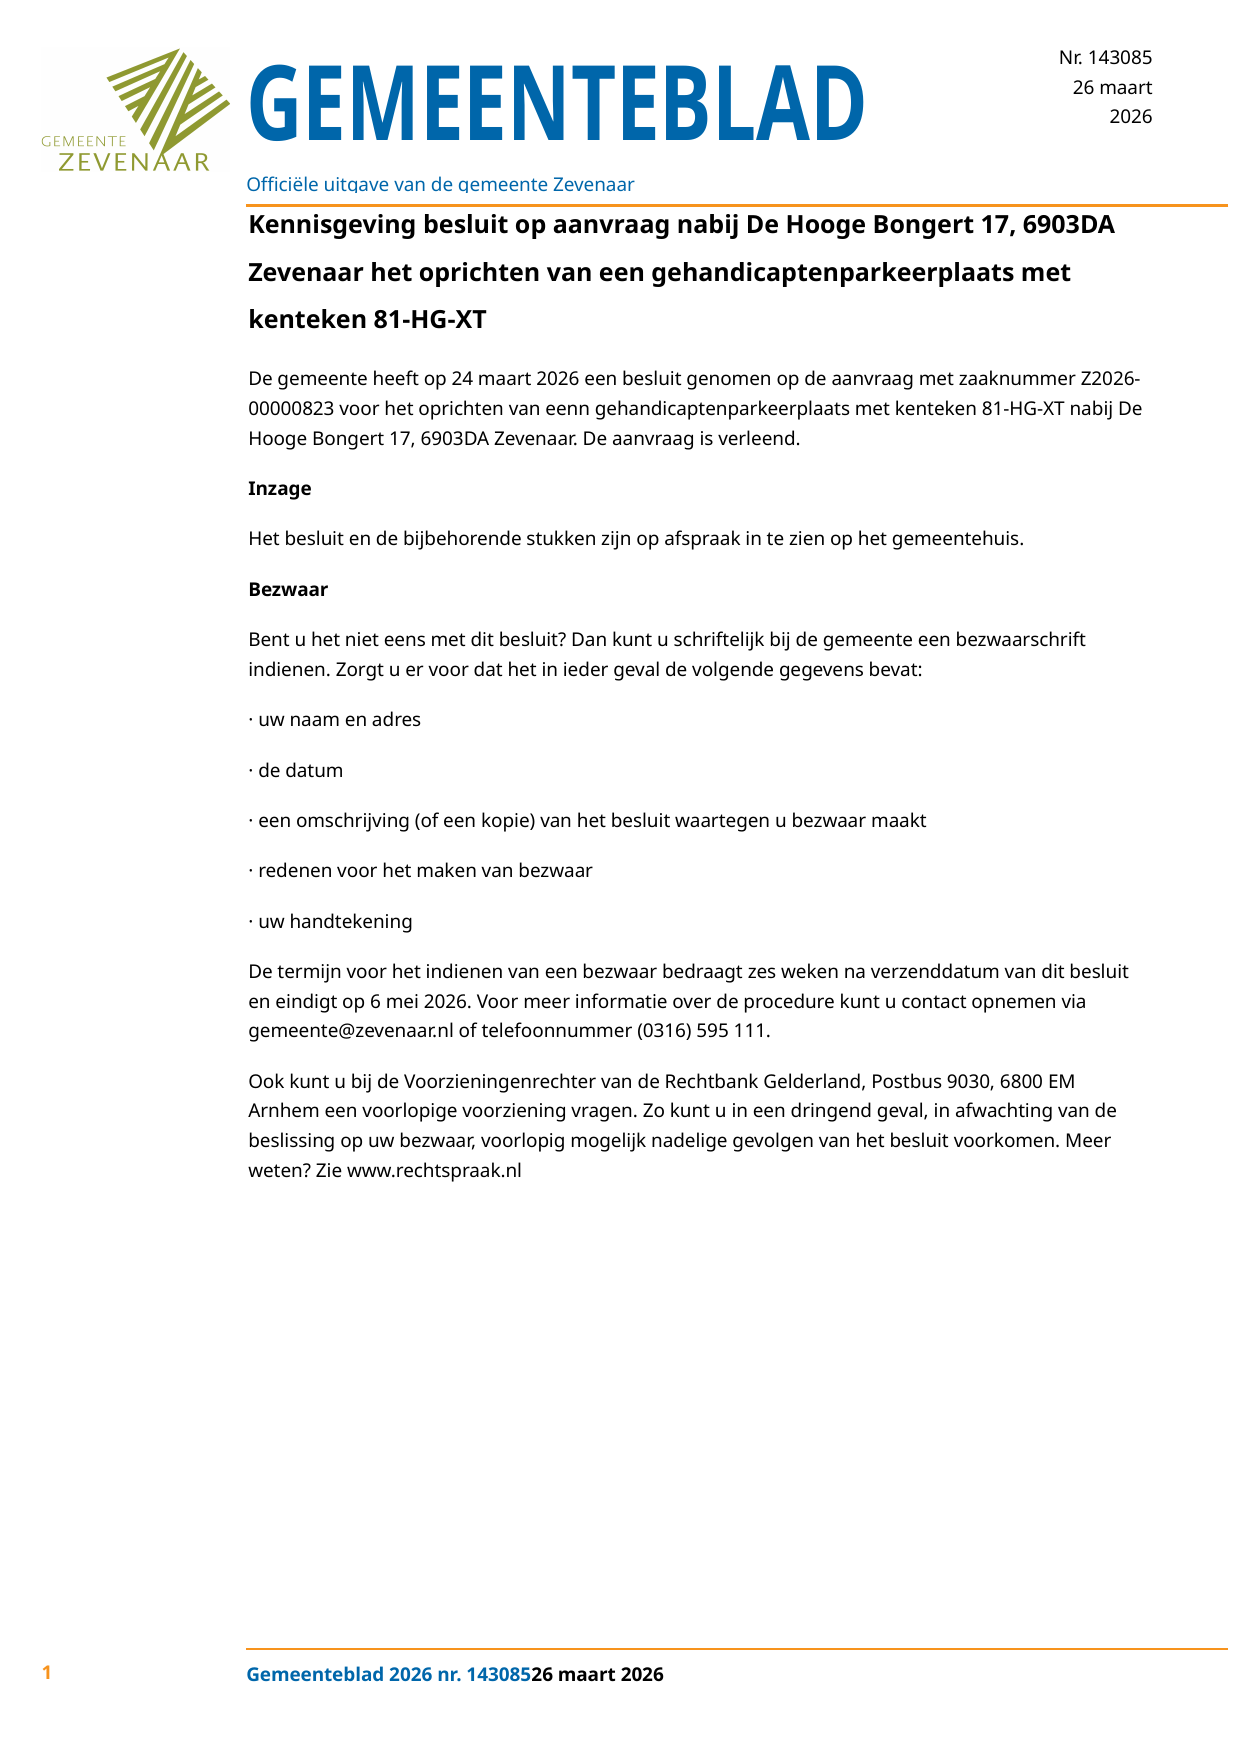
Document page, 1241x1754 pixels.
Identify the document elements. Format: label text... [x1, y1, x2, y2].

text De gemeente heeft op 24 maart 2026 een besluit genomen op de aanvraag met zaaknummer Z2026-00000823 voor het oprichten van eenn gehandicaptenparkeerplaats met kenteken 81-HG-XT nabij De Hooge Bongert 17, 6903DA Zevenaar. De aanvraag is verleend. [248, 366, 1152, 450]
text Bent u het niet eens met dit besluit? Dan kunt u schriftelijk bij de gemeente een bezwaarschrift indienen. Zorgt u er voor dat het in ieder geval de volgende gegevens bevat: [248, 626, 1152, 682]
text · redenen voor het maken van bezwaar [248, 858, 1152, 883]
text · een omschrijving (of een kopie) van het besluit waartegen u bezwaar maakt [248, 807, 1152, 833]
text · uw naam en adres [248, 706, 1152, 732]
text Bezwaar [248, 576, 1152, 602]
text Inzage [248, 475, 1152, 501]
text De termijn voor het indienen van een bezwaar bedraagt zes weken na verzenddatum van dit besluit en eindigt op 6 mei 2026. Voor meer informatie over de procedure kunt u contact opnemen via gemeente@zevenaar.nl of telefoonnummer (0316) 595 111. [248, 958, 1152, 1043]
text · de datum [248, 757, 1152, 782]
text · uw handtekening [248, 908, 1152, 934]
picture [41, 47, 231, 172]
text Ook kunt u bij de Voorzieningenrechter van de Rechtbank Gelderland, Postbus 9030, 6800 EM Arnhem een voorlopige voorziening vragen. Zo kunt u in een dringend geval, in afwachting van de beslissing op uw bezwaar, voorlopig mogelijk nadelige gevolgen van het besluit voorkomen. Meer weten? Zie www.rechtspraak.nl [248, 1068, 1152, 1182]
text Het besluit en de bijbehorende stukken zijn op afspraak in te zien op het gemeentehuis. [248, 526, 1152, 551]
text Kennisgeving besluit op aanvraag nabij De Hooge Bongert 17, 6903DA Zevenaar het oprichten van een gehandicaptenparkeerplaats met kenteken 81-HG-XT [248, 207, 1152, 336]
